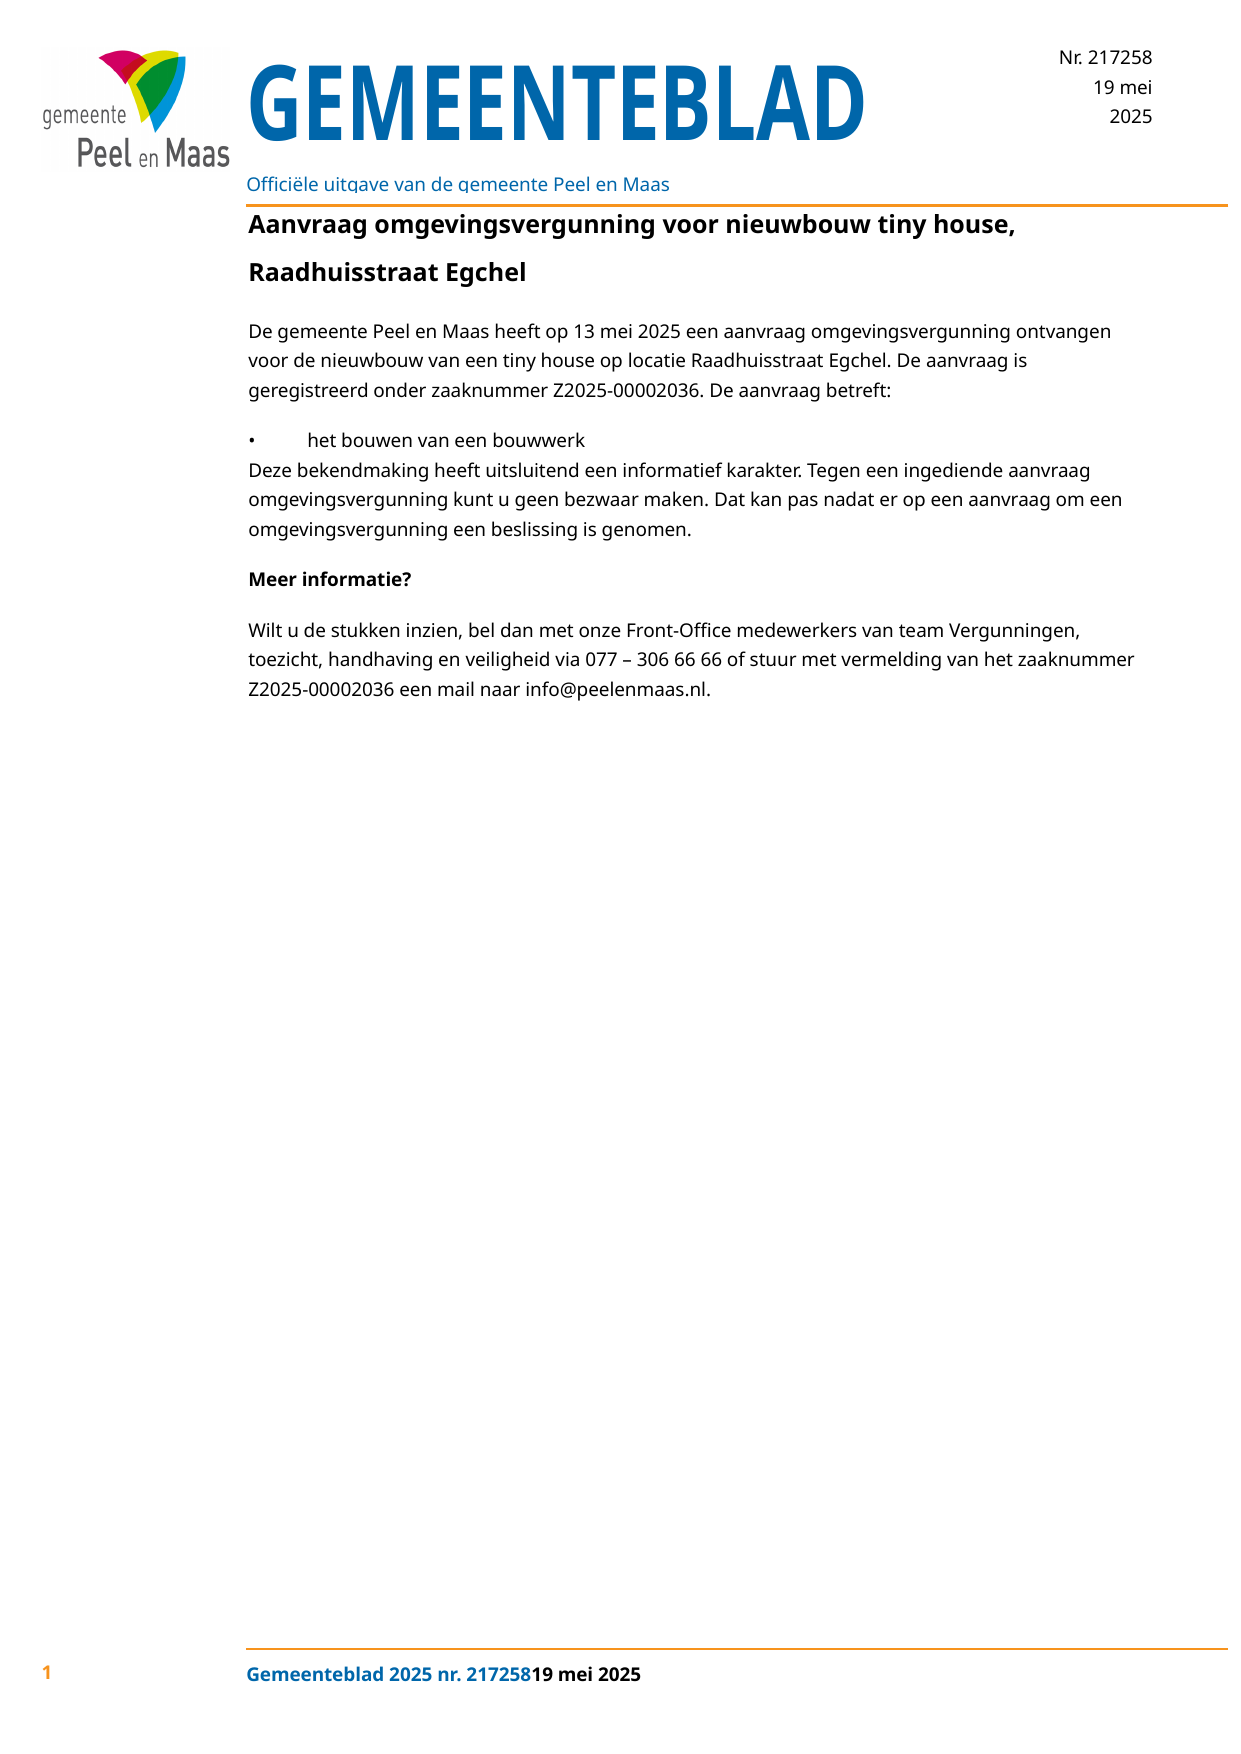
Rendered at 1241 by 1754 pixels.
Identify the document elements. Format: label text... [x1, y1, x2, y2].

text Deze bekendmaking heeft uitsluitend een informatief karakter. Tegen een ingediende aanvraag omgevingsvergunning kunt u geen bezwaar maken. Dat kan pas nadat er op een aanvraag om een omgevingsvergunning een beslissing is genomen. [248, 457, 1152, 542]
list het bouwen van een bouwwerk [248, 427, 1152, 453]
text Wilt u de stukken inzien, bel dan met onze Front-Office medewerkers van team Vergunningen, toezicht, handhaving en veiligheid via 077 – 306 66 66 of stuur met vermelding van het zaaknummer Z2025-00002036 een mail naar info@peelenmaas.nl. [248, 617, 1152, 702]
text Aanvraag omgevingsvergunning voor nieuwbouw tiny house, Raadhuisstraat Egchel [248, 207, 1152, 288]
text De gemeente Peel en Maas heeft op 13 mei 2025 een aanvraag omgevingsvergunning ontvangen voor de nieuwbouw van een tiny house op locatie Raadhuisstraat Egchel. De aanvraag is geregistreerd onder zaaknummer Z2025-00002036. De aanvraag betreft: [248, 318, 1152, 403]
picture [41, 47, 231, 172]
text Meer informatie? [248, 567, 1152, 592]
